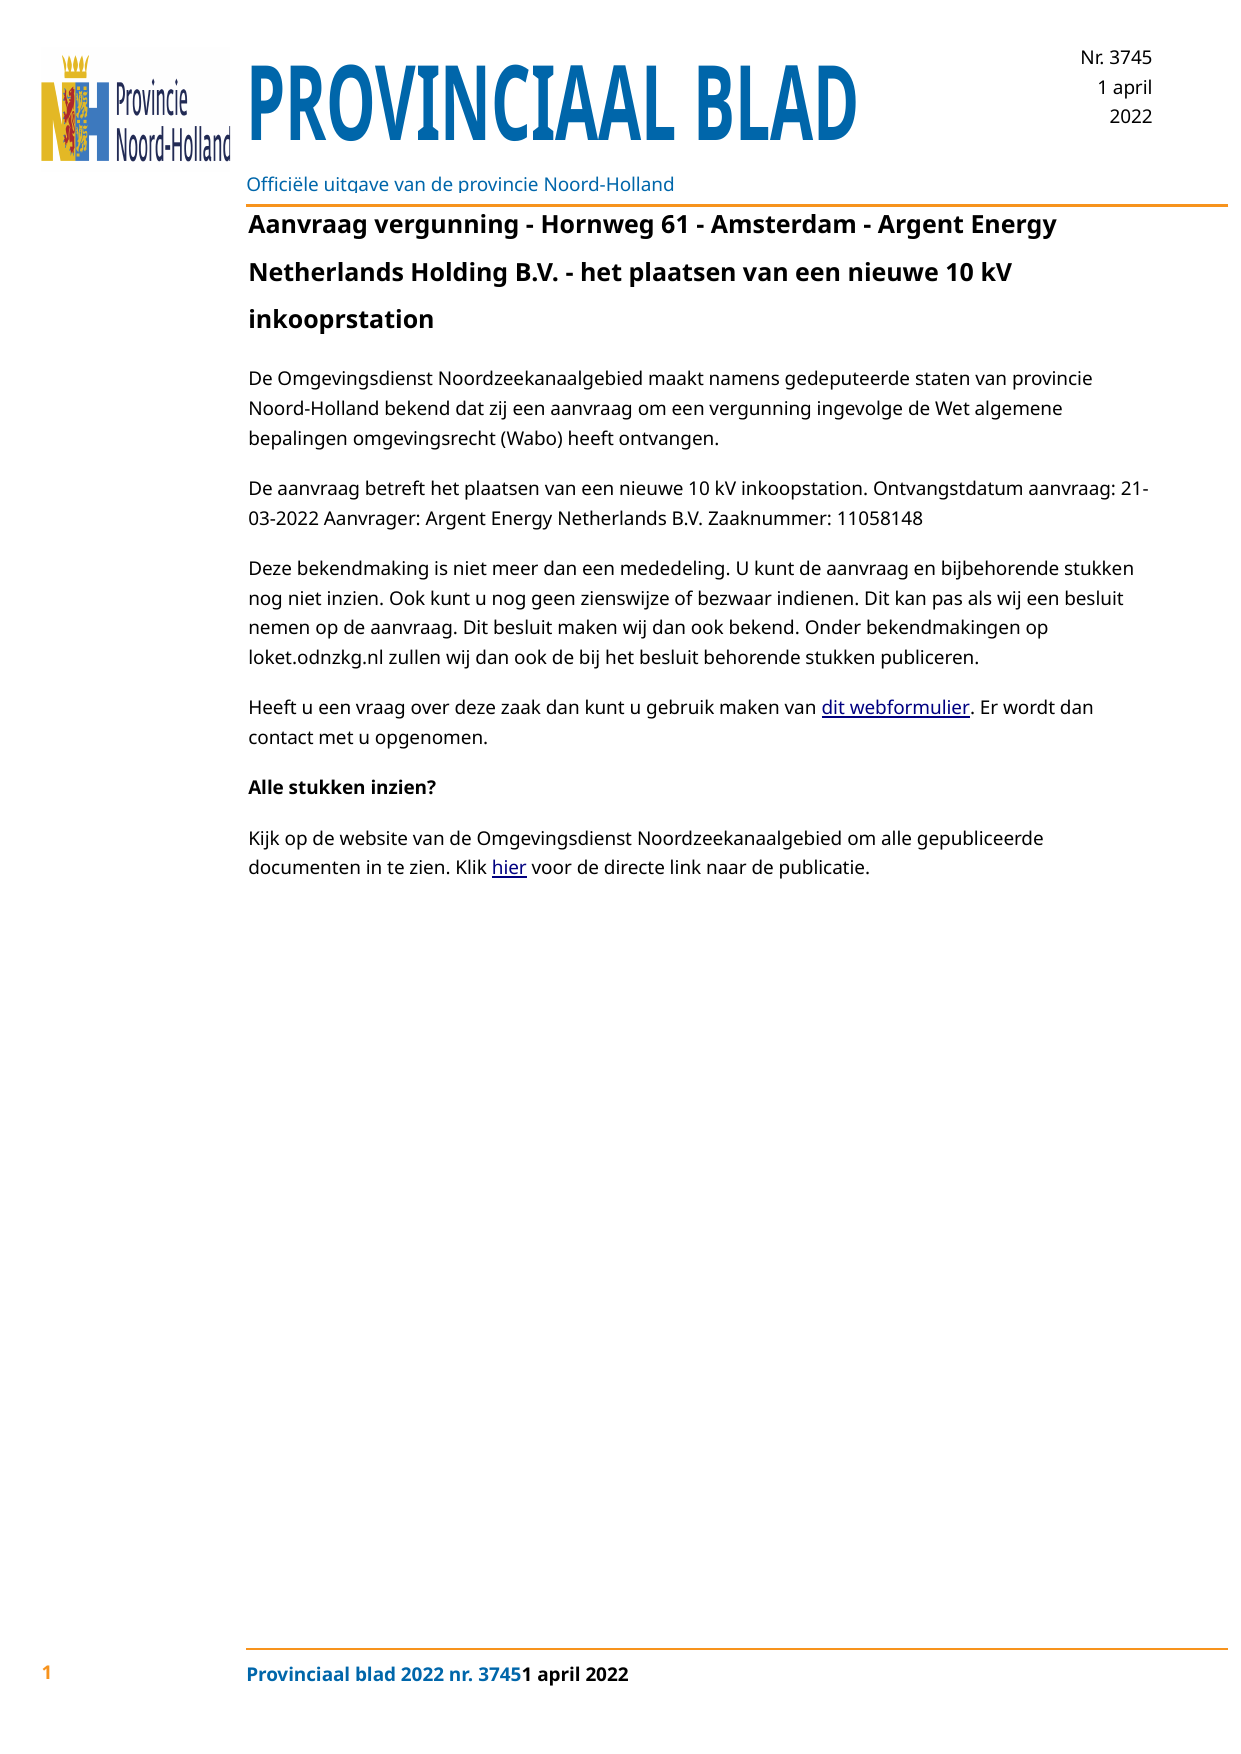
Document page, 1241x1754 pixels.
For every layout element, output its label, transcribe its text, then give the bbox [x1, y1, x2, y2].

text Alle stukken inzien? [248, 774, 1152, 800]
picture [41, 47, 231, 172]
text Deze bekendmaking is niet meer dan een mededeling. U kunt de aanvraag en bijbehorende stukken nog niet inzien. Ook kunt u nog geen zienswijze of bezwaar indienen. Dit kan pas als wij een besluit nemen op de aanvraag. Dit besluit maken wij dan ook bekend. Onder bekendmakingen op loket.odnzkg.nl zullen wij dan ook de bij het besluit behorende stukken publiceren. [248, 555, 1152, 669]
text De Omgevingsdienst Noordzeekanaalgebied maakt namens gedeputeerde staten van provincie Noord-Holland bekend dat zij een aanvraag om een vergunning ingevolge de Wet algemene bepalingen omgevingsrecht (Wabo) heeft ontvangen. [248, 366, 1152, 450]
text De aanvraag betreft het plaatsen van een nieuwe 10 kV inkoopstation. Ontvangstdatum aanvraag: 21-03-2022 Aanvrager: Argent Energy Netherlands B.V. Zaaknummer: 11058148 [248, 475, 1152, 530]
text Aanvraag vergunning - Hornweg 61 - Amsterdam - Argent Energy Netherlands Holding B.V. - het plaatsen van een nieuwe 10 kV inkooprstation [248, 207, 1152, 336]
text Kijk op de website van de Omgevingsdienst Noordzeekanaalgebied om alle gepubliceerde documenten in te zien. Klik hier voor de directe link naar de publicatie. [248, 825, 1152, 880]
text Heeft u een vraag over deze zaak dan kunt u gebruik maken van dit webformulier. Er wordt dan contact met u opgenomen. [248, 694, 1152, 749]
